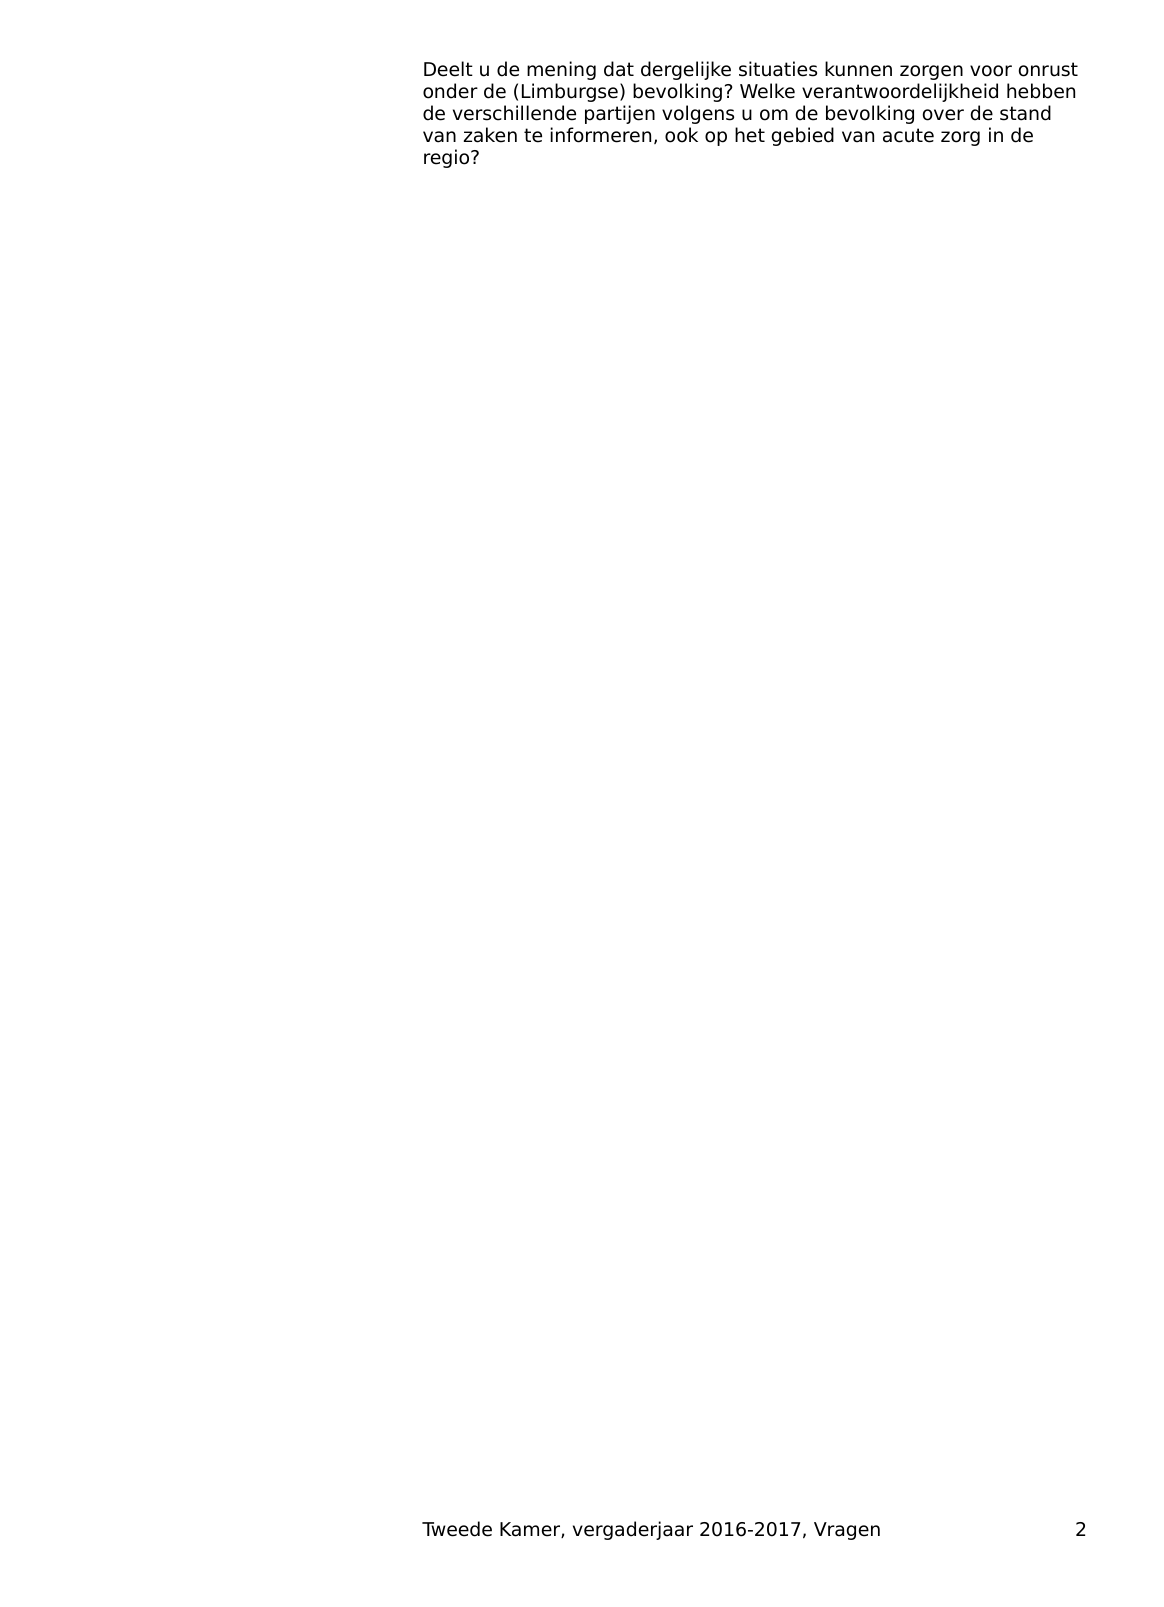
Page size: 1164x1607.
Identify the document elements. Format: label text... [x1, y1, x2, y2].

text Deelt u de mening dat dergelijke situaties kunnen zorgen voor onrust onder de (Limburgse) bevolking? Welke verantwoordelijkheid hebben de verschillende partijen volgens u om de bevolking over de stand van zaken te informeren, ook op het gebied van acute zorg in de regio? [422, 59, 1087, 169]
